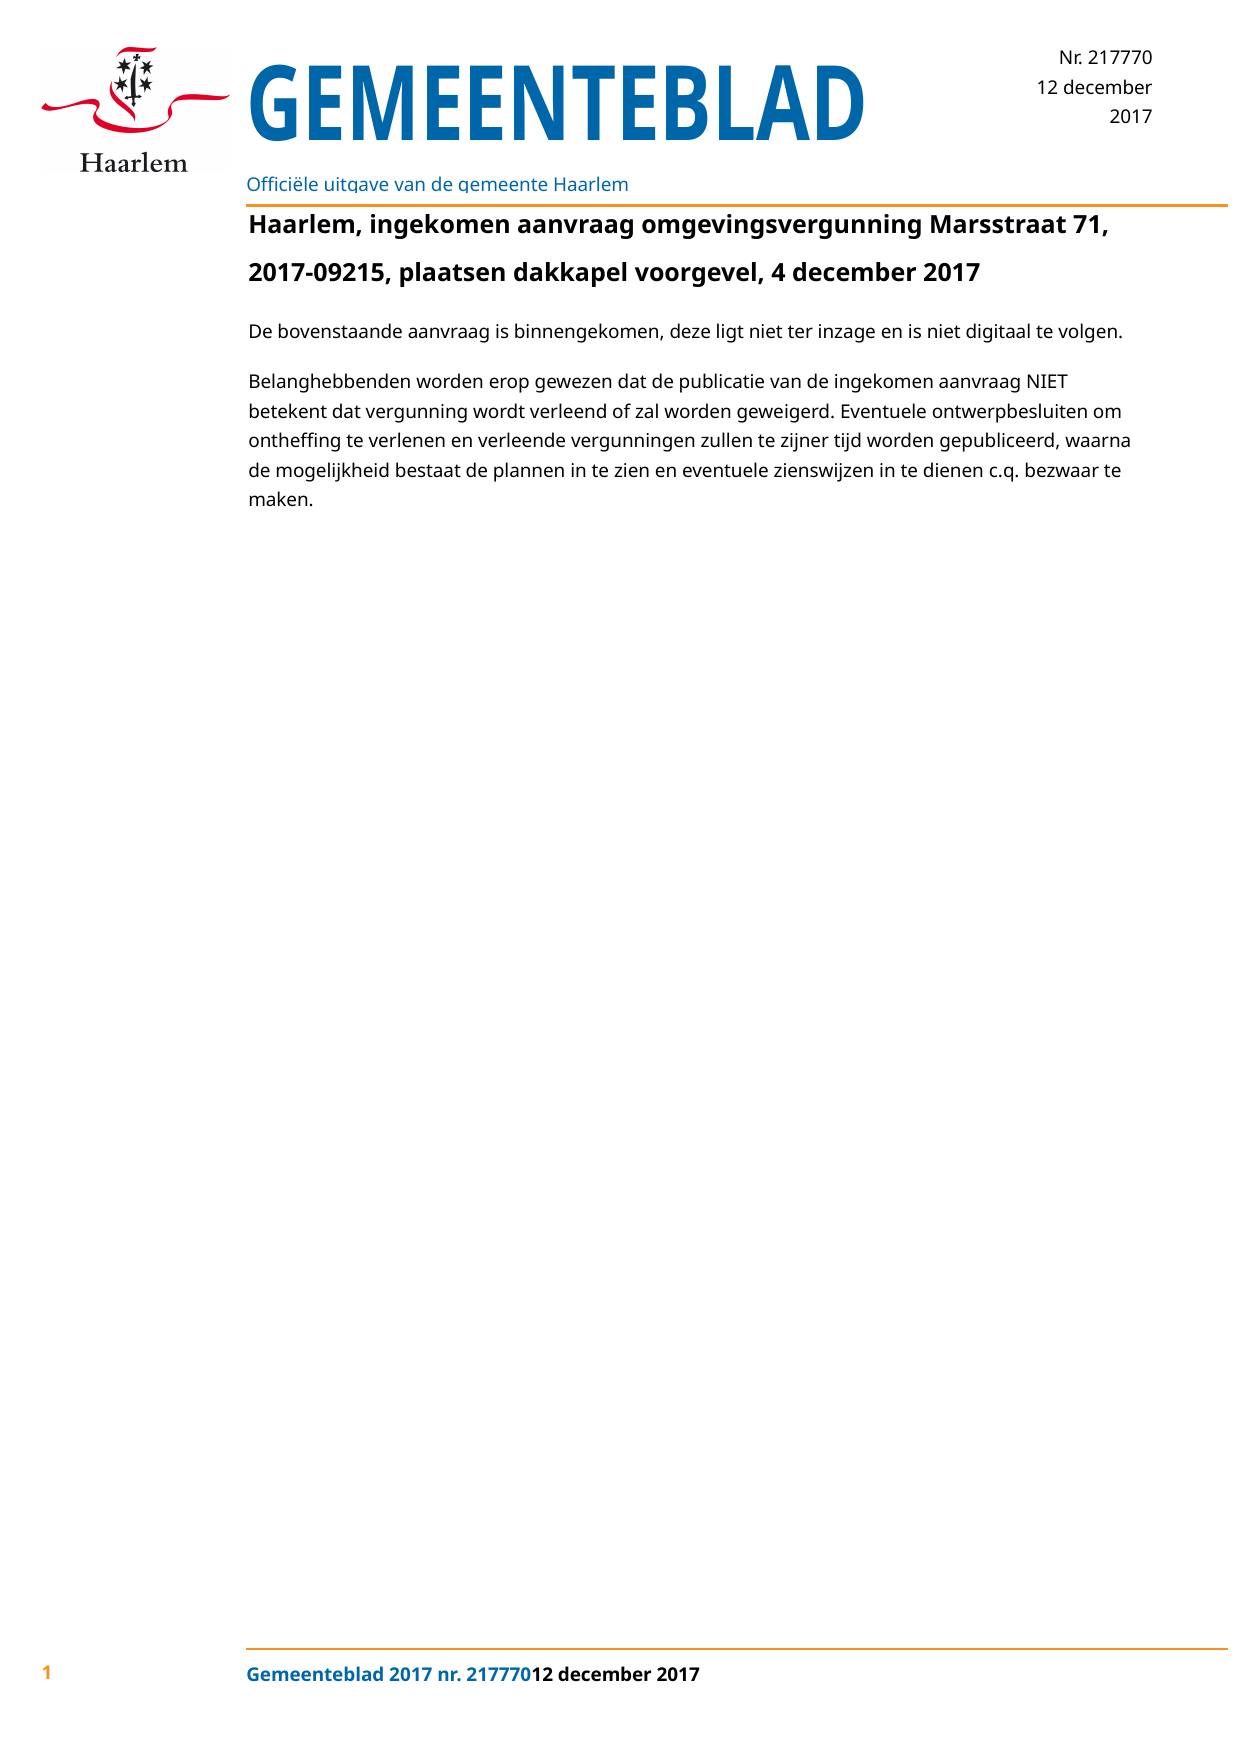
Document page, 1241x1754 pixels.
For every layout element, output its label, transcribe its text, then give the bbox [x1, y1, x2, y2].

picture [41, 47, 231, 172]
text Belanghebbenden worden erop gewezen dat de publicatie van de ingekomen aanvraag NIET betekent dat vergunning wordt verleend of zal worden geweigerd. Eventuele ontwerpbesluiten om ontheffing te verlenen en verleende vergunningen zullen te zijner tijd worden gepubliceerd, waarna de mogelijkheid bestaat de plannen in te zien en eventuele zienswijzen in te dienen c.q. bezwaar te maken. [248, 368, 1152, 512]
text Haarlem, ingekomen aanvraag omgevingsvergunning Marsstraat 71, 2017-09215, plaatsen dakkapel voorgevel, 4 december 2017 [248, 207, 1152, 288]
text De bovenstaande aanvraag is binnengekomen, deze ligt niet ter inzage en is niet digitaal te volgen. [248, 318, 1152, 344]
